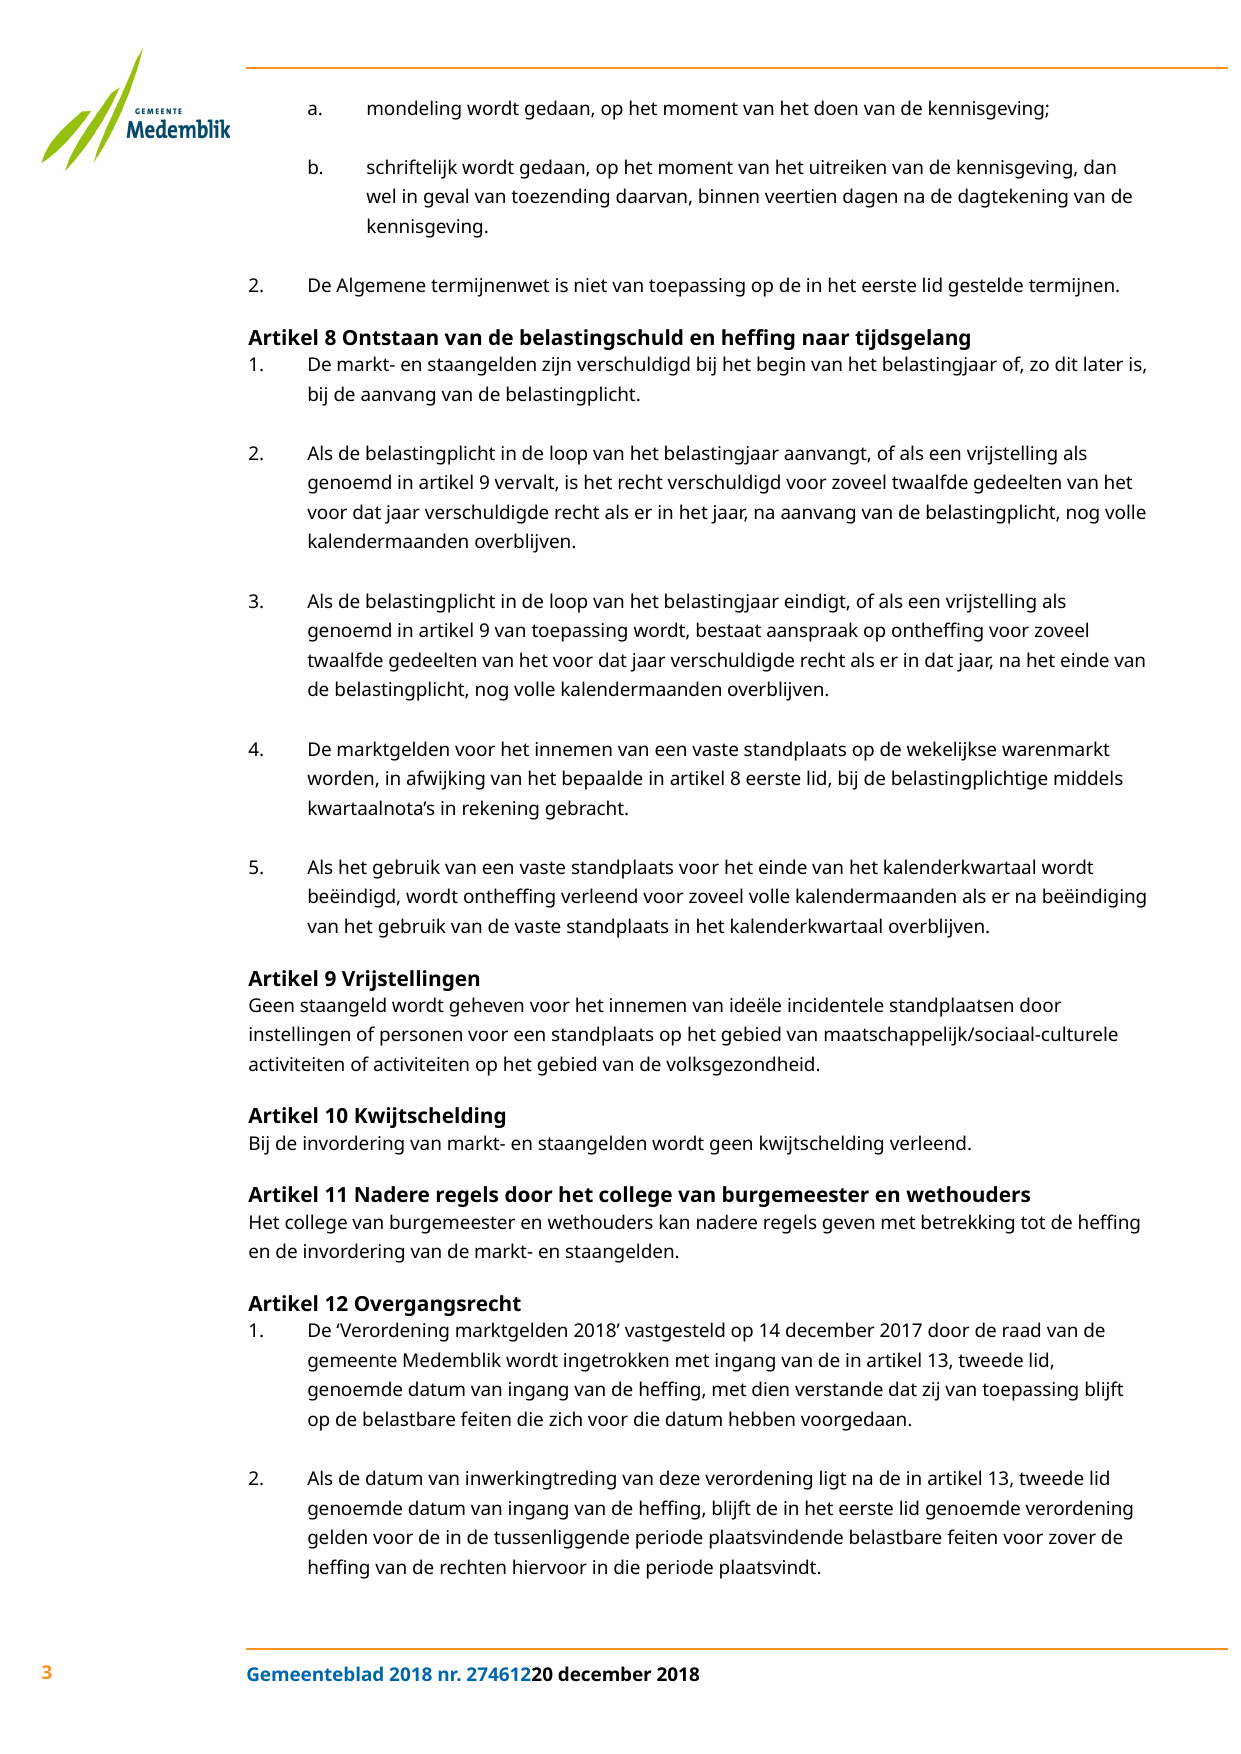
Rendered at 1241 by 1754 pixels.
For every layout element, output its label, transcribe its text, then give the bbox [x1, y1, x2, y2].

list De markt- en staangelden zijn verschuldigd bij het begin van het belastingjaar of, zo dit later is, bij de aanvang van de belastingplicht. [248, 351, 1152, 406]
text Artikel 10 Kwijtschelding [248, 1102, 1152, 1130]
list mondeling wordt gedaan, op het moment van het doen van de kennisgeving; [307, 95, 1152, 121]
text Geen staangeld wordt geheven voor het innemen van ideële incidentele standplaatsen door instellingen of personen voor een standplaats op het gebied van maatschappelijk/sociaal-culturele activiteiten of activiteiten op het gebied van de volksgezondheid. [248, 992, 1152, 1077]
text Bij de invordering van markt- en staangelden wordt geen kwijtschelding verleend. [248, 1130, 1152, 1156]
text Artikel 11 Nadere regels door het college van burgemeester en wethouders [248, 1181, 1152, 1209]
list Als de belastingplicht in de loop van het belastingjaar eindigt, of als een vrijstelling als genoemd in artikel 9 van toepassing wordt, bestaat aanspraak op ontheffing voor zoveel twaalfde gedeelten van het voor dat jaar verschuldigde recht als er in dat jaar, na het einde van de belastingplicht, nog volle kalendermaanden overblijven. [248, 588, 1152, 702]
text Artikel 12 Overgangsrecht [248, 1289, 1152, 1317]
text Het college van burgemeester en wethouders kan nadere regels geven met betrekking tot de heffing en de invordering van de markt- en staangelden. [248, 1209, 1152, 1264]
picture [41, 47, 231, 172]
list Als het gebruik van een vaste standplaats voor het einde van het kalenderkwartaal wordt beëindigd, wordt ontheffing verleend voor zoveel volle kalendermaanden als er na beëindiging van het gebruik van de vaste standplaats in het kalenderkwartaal overblijven. [248, 854, 1152, 939]
list Als de belastingplicht in de loop van het belastingjaar aanvangt, of als een vrijstelling als genoemd in artikel 9 vervalt, is het recht verschuldigd voor zoveel twaalfde gedeelten van het voor dat jaar verschuldigde recht als er in het jaar, na aanvang van de belastingplicht, nog volle kalendermaanden overblijven. [248, 440, 1152, 554]
list schriftelijk wordt gedaan, op het moment van het uitreiken van de kennisgeving, dan wel in geval van toezending daarvan, binnen veertien dagen na de dagtekening van de kennisgeving. [307, 154, 1152, 239]
list Als de datum van inwerkingtreding van deze verordening ligt na de in artikel 13, tweede lid genoemde datum van ingang van de heffing, blijft de in het eerste lid genoemde verordening gelden voor de in de tussenliggende periode plaatsvindende belastbare feiten voor zover de heffing van de rechten hiervoor in die periode plaatsvindt. [248, 1465, 1152, 1580]
list De Algemene termijnenwet is niet van toepassing op de in het eerste lid gestelde termijnen. [248, 272, 1152, 298]
list De marktgelden voor het innemen van een vaste standplaats op de wekelijkse warenmarkt worden, in afwijking van het bepaalde in artikel 8 eerste lid, bij de belastingplichtige middels kwartaalnota’s in rekening gebracht. [248, 736, 1152, 821]
text Artikel 9 Vrijstellingen [248, 964, 1152, 992]
text Artikel 8 Ontstaan van de belastingschuld en heffing naar tijdsgelang [248, 323, 1152, 351]
list De ‘Verordening marktgelden 2018’ vastgesteld op 14 december 2017 door de raad van de gemeente Medemblik wordt ingetrokken met ingang van de in artikel 13, tweede lid, genoemde datum van ingang van de heffing, met dien verstande dat zij van toepassing blijft op de belastbare feiten die zich voor die datum hebben voorgedaan. [248, 1317, 1152, 1432]
